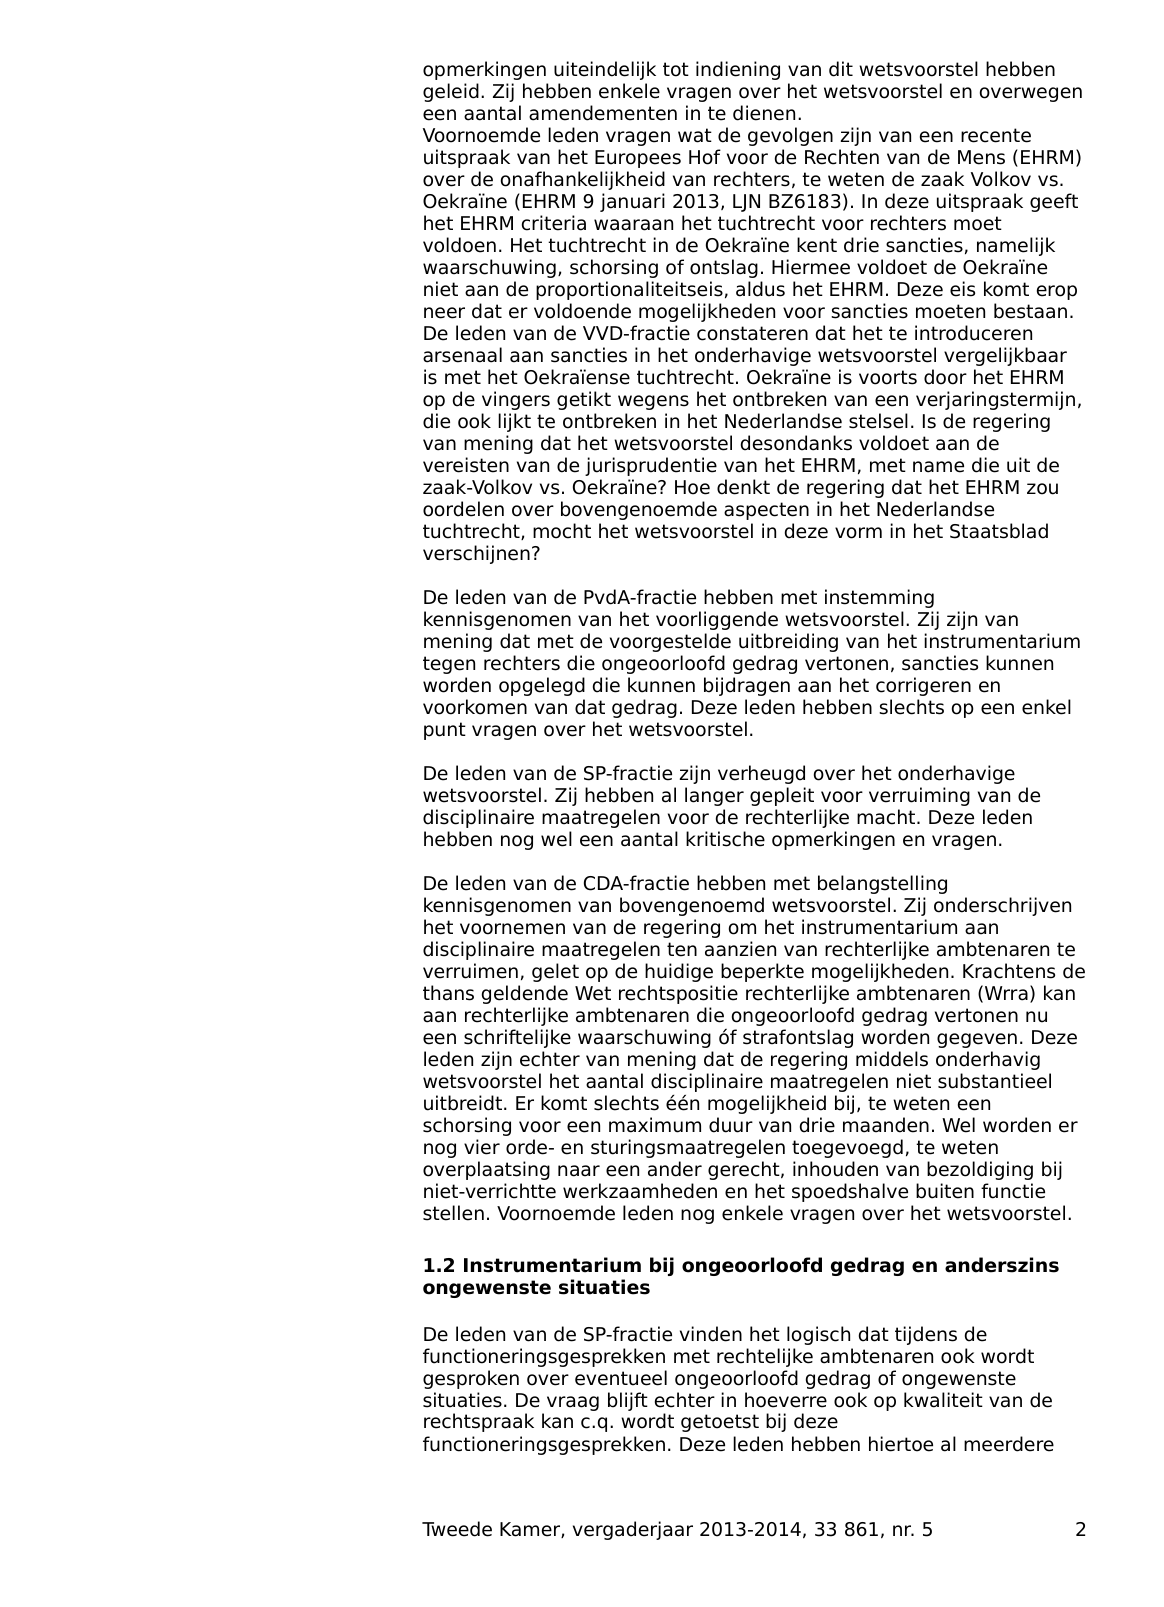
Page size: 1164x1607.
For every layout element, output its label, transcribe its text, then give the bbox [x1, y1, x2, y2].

subtitle 1.2 Instrumentarium bij ongeoorloofd gedrag en anderszins ongewenste situaties [422, 1254, 1087, 1298]
text De leden van de PvdA-fractie hebben met instemming kennisgenomen van het voorliggende wetsvoorstel. Zij zijn van mening dat met de voorgestelde uitbreiding van het instrumentarium tegen rechters die ongeoorloofd gedrag vertonen, sancties kunnen worden opgelegd die kunnen bijdragen aan het corrigeren en voorkomen van dat gedrag. Deze leden hebben slechts op een enkel punt vragen over het wetsvoorstel. [422, 587, 1087, 741]
text De leden van de SP-fractie vinden het logisch dat tijdens de functioneringsgesprekken met rechtelijke ambtenaren ook wordt gesproken over eventueel ongeoorloofd gedrag of ongewenste situaties. De vraag blijft echter in hoeverre ook op kwaliteit van de rechtspraak kan c.q. wordt getoetst bij deze functioneringsgesprekken. Deze leden hebben hiertoe al meerdere [422, 1323, 1087, 1455]
text De leden van de CDA-fractie hebben met belangstelling kennisgenomen van bovengenoemd wetsvoorstel. Zij onderschrijven het voornemen van de regering om het instrumentarium aan disciplinaire maatregelen ten aanzien van rechterlijke ambtenaren te verruimen, gelet op de huidige beperkte mogelijkheden. Krachtens de thans geldende Wet rechtspositie rechterlijke ambtenaren (Wrra) kan aan rechterlijke ambtenaren die ongeoorloofd gedrag vertonen nu een schriftelijke waarschuwing óf strafontslag worden gegeven. Deze leden zijn echter van mening dat de regering middels onderhavig wetsvoorstel het aantal disciplinaire maatregelen niet substantieel uitbreidt. Er komt slechts één mogelijkheid bij, te weten een schorsing voor een maximum duur van drie maanden. Wel worden er nog vier orde- en sturingsmaatregelen toegevoegd, te weten overplaatsing naar een ander gerecht, inhouden van bezoldiging bij niet-verrichtte werkzaamheden en het spoedshalve buiten functie stellen. Voornoemde leden nog enkele vragen over het wetsvoorstel. [422, 873, 1087, 1224]
text Voornoemde leden vragen wat de gevolgen zijn van een recente uitspraak van het Europees Hof voor de Rechten van de Mens (EHRM) over de onafhankelijkheid van rechters, te weten de zaak Volkov vs. Oekraïne (EHRM 9 januari 2013, LJN BZ6183). In deze uitspraak geeft het EHRM criteria waaraan het tuchtrecht voor rechters moet voldoen. Het tuchtrecht in de Oekraïne kent drie sancties, namelijk waarschuwing, schorsing of ontslag. Hiermee voldoet de Oekraïne niet aan de proportionaliteitseis, aldus het EHRM. Deze eis komt erop neer dat er voldoende mogelijkheden voor sancties moeten bestaan. De leden van de VVD-fractie constateren dat het te introduceren arsenaal aan sancties in het onderhavige wetsvoorstel vergelijkbaar is met het Oekraïense tuchtrecht. Oekraïne is voorts door het EHRM op de vingers getikt wegens het ontbreken van een verjaringstermijn, die ook lijkt te ontbreken in het Nederlandse stelsel. Is de regering van mening dat het wetsvoorstel desondanks voldoet aan de vereisten van de jurisprudentie van het EHRM, met name die uit de zaak-Volkov vs. Oekraïne? Hoe denkt de regering dat het EHRM zou oordelen over bovengenoemde aspecten in het Nederlandse tuchtrecht, mocht het wetsvoorstel in deze vorm in het Staatsblad verschijnen? [422, 125, 1087, 564]
text De leden van de SP-fractie zijn verheugd over het onderhavige wetsvoorstel. Zij hebben al langer gepleit voor verruiming van de disciplinaire maatregelen voor de rechterlijke macht. Deze leden hebben nog wel een aantal kritische opmerkingen en vragen. [422, 763, 1087, 851]
text opmerkingen uiteindelijk tot indiening van dit wetsvoorstel hebben geleid. Zij hebben enkele vragen over het wetsvoorstel en overwegen een aantal amendementen in te dienen. [422, 59, 1087, 125]
